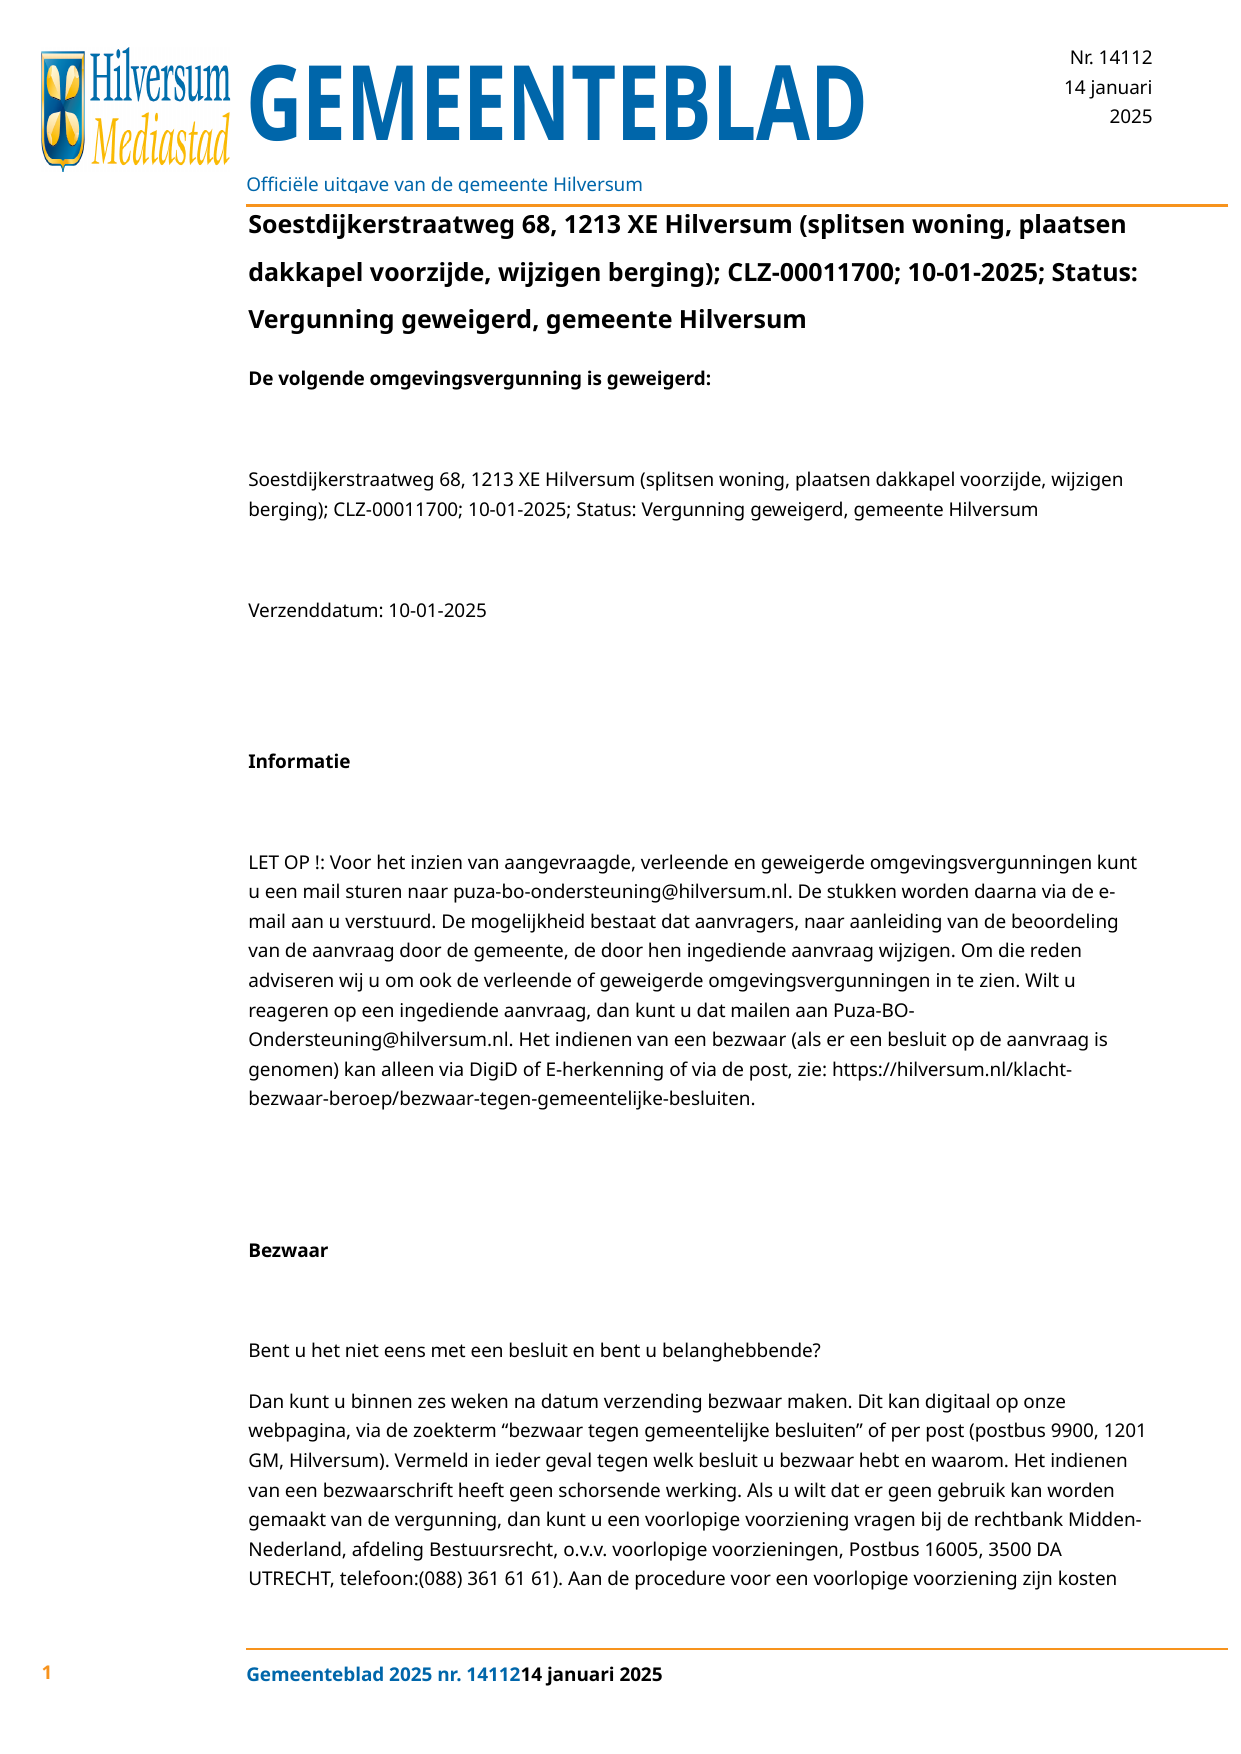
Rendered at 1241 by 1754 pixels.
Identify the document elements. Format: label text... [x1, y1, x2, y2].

text De volgende omgevingsvergunning is geweigerd: [248, 366, 1152, 391]
text LET OP !: Voor het inzien van aangevraagde, verleende en geweigerde omgevingsvergunningen kunt u een mail sturen naar puza-bo-ondersteuning@hilversum.nl. De stukken worden daarna via de e-mail aan u verstuurd. De mogelijkheid bestaat dat aanvragers, naar aanleiding van de beoordeling van de aanvraag door de gemeente, de door hen ingediende aanvraag wijzigen. Om die reden adviseren wij u om ook de verleende of geweigerde omgevingsvergunningen in te zien. Wilt u reageren op een ingediende aanvraag, dan kunt u dat mailen aan Puza-BO-Ondersteuning@hilversum.nl. Het indienen van een bezwaar (als er een besluit op de aanvraag is genomen) kan alleen via DigiD of E-herkenning of via de post, zie: https://hilversum.nl/klacht-bezwaar-beroep/bezwaar-tegen-gemeentelijke-besluiten. [248, 849, 1152, 1111]
text Bent u het niet eens met een besluit en bent u belanghebbende? [248, 1338, 1152, 1363]
text Informatie [248, 748, 1152, 774]
text Verzenddatum: 10-01-2025 [248, 597, 1152, 622]
picture [41, 47, 231, 172]
text Soestdijkerstraatweg 68, 1213 XE Hilversum (splitsen woning, plaatsen dakkapel voorzijde, wijzigen berging); CLZ-00011700; 10-01-2025; Status: Vergunning geweigerd, gemeente Hilversum [248, 466, 1152, 522]
text Dan kunt u binnen zes weken na datum verzending bezwaar maken. Dit kan digitaal op onze webpagina, via de zoekterm “bezwaar tegen gemeentelijke besluiten” of per post (postbus 9900, 1201 GM, Hilversum). Vermeld in ieder geval tegen welk besluit u bezwaar hebt en waarom. Het indienen van een bezwaarschrift heeft geen schorsende werking. Als u wilt dat er geen gebruik kan worden gemaakt van de vergunning, dan kunt u een voorlopige voorziening vragen bij de rechtbank Midden-Nederland, afdeling Bestuursrecht, o.v.v. voorlopige voorzieningen, Postbus 16005, 3500 DA UTRECHT, telefoon:(088) 361 61 61). Aan de procedure voor een voorlopige voorziening zijn kosten [248, 1388, 1152, 1591]
text Bezwaar [248, 1237, 1152, 1262]
text Soestdijkerstraatweg 68, 1213 XE Hilversum (splitsen woning, plaatsen dakkapel voorzijde, wijzigen berging); CLZ-00011700; 10-01-2025; Status: Vergunning geweigerd, gemeente Hilversum [248, 207, 1152, 336]
